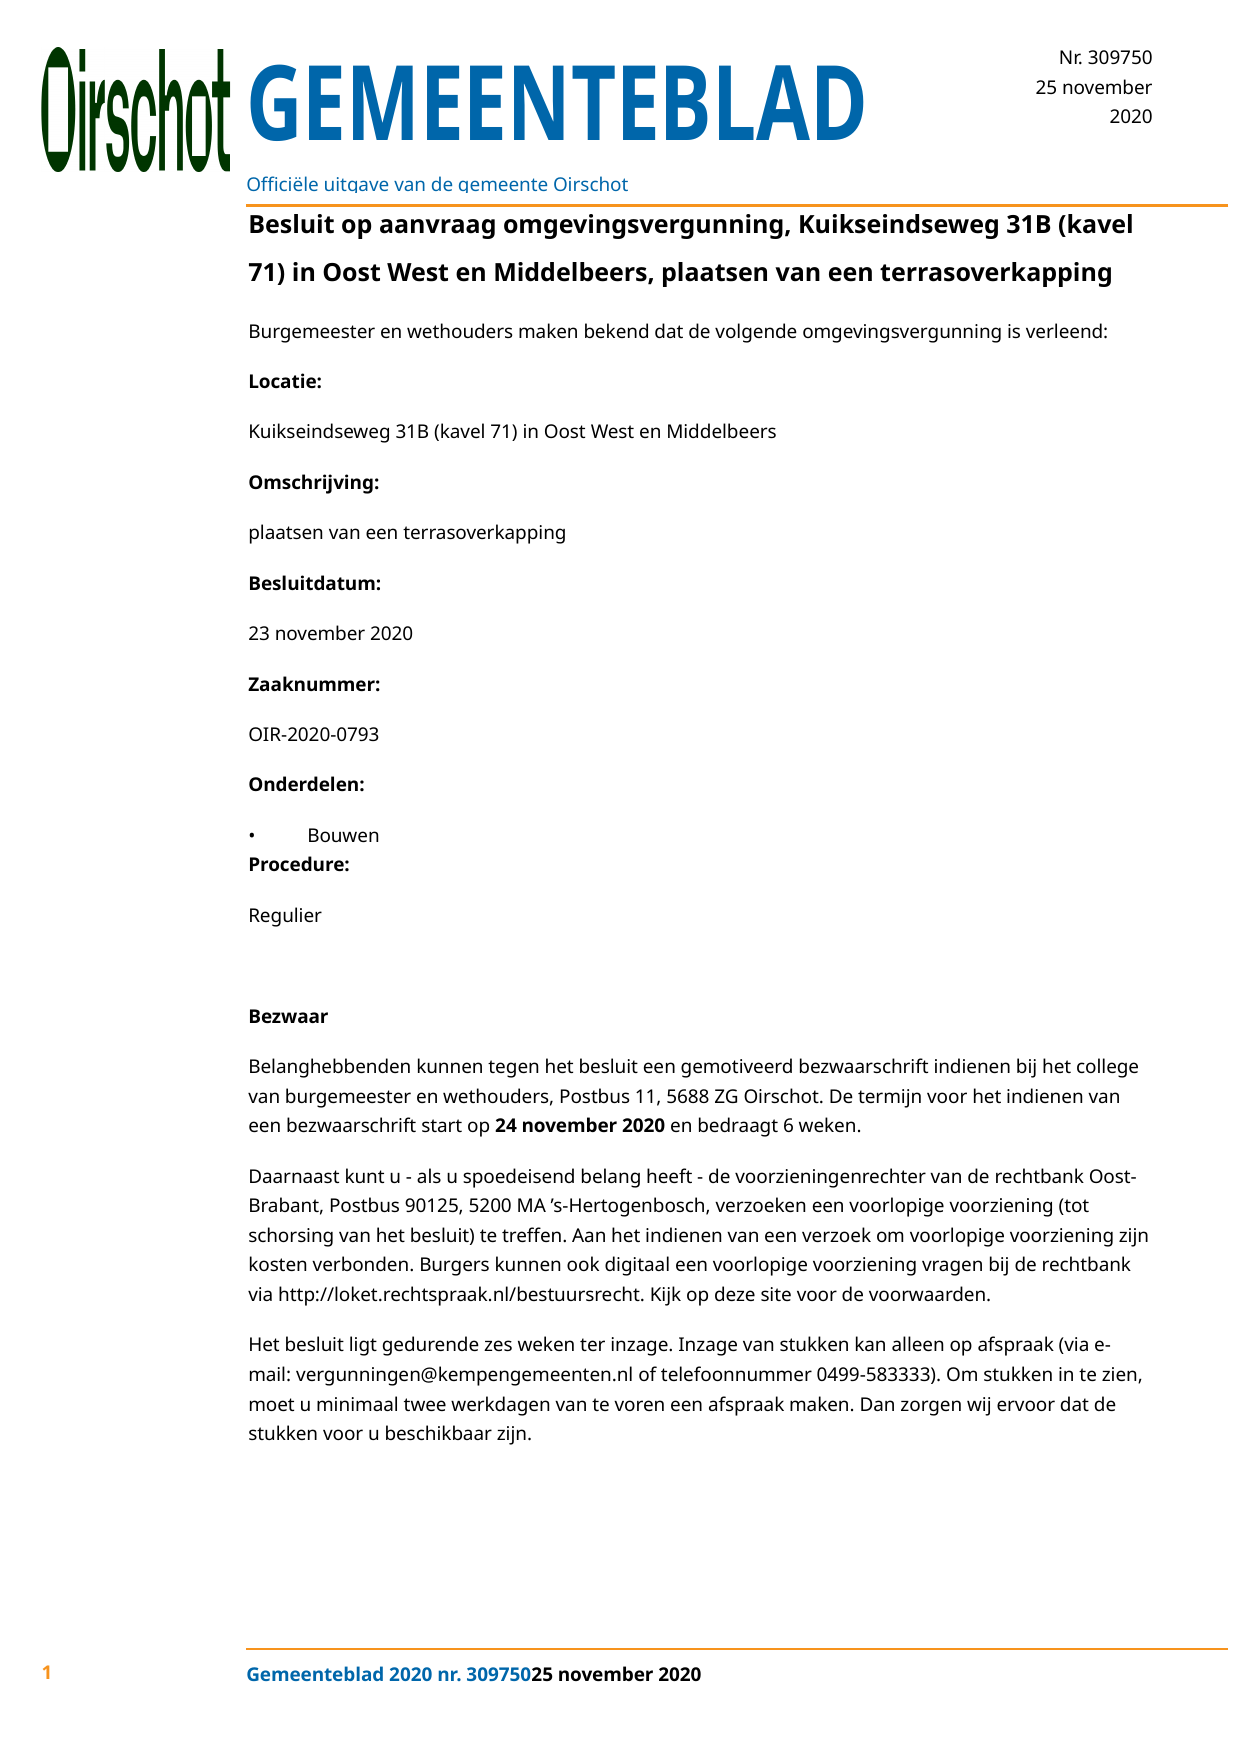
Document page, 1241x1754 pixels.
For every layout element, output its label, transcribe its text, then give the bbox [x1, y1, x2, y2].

text Besluitdatum: [248, 570, 1152, 596]
text Procedure: [248, 852, 1152, 877]
text Locatie: [248, 368, 1152, 394]
text Bezwaar [248, 1003, 1152, 1029]
text Zaaknummer: [248, 671, 1152, 697]
text Onderdelen: [248, 772, 1152, 797]
text Het besluit ligt gedurende zes weken ter inzage. Inzage van stukken kan alleen op afspraak (via e-mail: vergunningen@kempengemeenten.nl of telefoonnummer 0499-583333). Om stukken in te zien, moet u minimaal twee werkdagen van te voren een afspraak maken. Dan zorgen wij ervoor dat de stukken voor u beschikbaar zijn. [248, 1332, 1152, 1446]
text Kuikseindseweg 31B (kavel 71) in Oost West en Middelbeers [248, 419, 1152, 444]
text Omschrijving: [248, 469, 1152, 495]
text Belanghebbenden kunnen tegen het besluit een gemotiveerd bezwaarschrift indienen bij het college van burgemeester en wethouders, Postbus 11, 5688 ZG Oirschot. De termijn voor het indienen van een bezwaarschrift start op 24 november 2020 en bedraagt 6 weken. [248, 1053, 1152, 1138]
picture [41, 47, 231, 172]
text 23 november 2020 [248, 620, 1152, 646]
list Bouwen [248, 822, 1152, 848]
text Regulier [248, 902, 1152, 928]
text Burgemeester en wethouders maken bekend dat de volgende omgevingsvergunning is verleend: [248, 318, 1152, 344]
text OIR-2020-0793 [248, 721, 1152, 747]
text Daarnaast kunt u - als u spoedeisend belang heeft - de voorzieningenrechter van de rechtbank Oost-Brabant, Postbus 90125, 5200 MA ’s-Hertogenbosch, verzoeken een voorlopige voorziening (tot schorsing van het besluit) te treffen. Aan het indienen van een verzoek om voorlopige voorziening zijn kosten verbonden. Burgers kunnen ook digitaal een voorlopige voorziening vragen bij de rechtbank via http://loket.rechtspraak.nl/bestuursrecht. Kijk op deze site voor de voorwaarden. [248, 1163, 1152, 1307]
text plaatsen van een terrasoverkapping [248, 519, 1152, 545]
text Besluit op aanvraag omgevingsvergunning, Kuikseindseweg 31B (kavel 71) in Oost West en Middelbeers, plaatsen van een terrasoverkapping [248, 207, 1152, 288]
